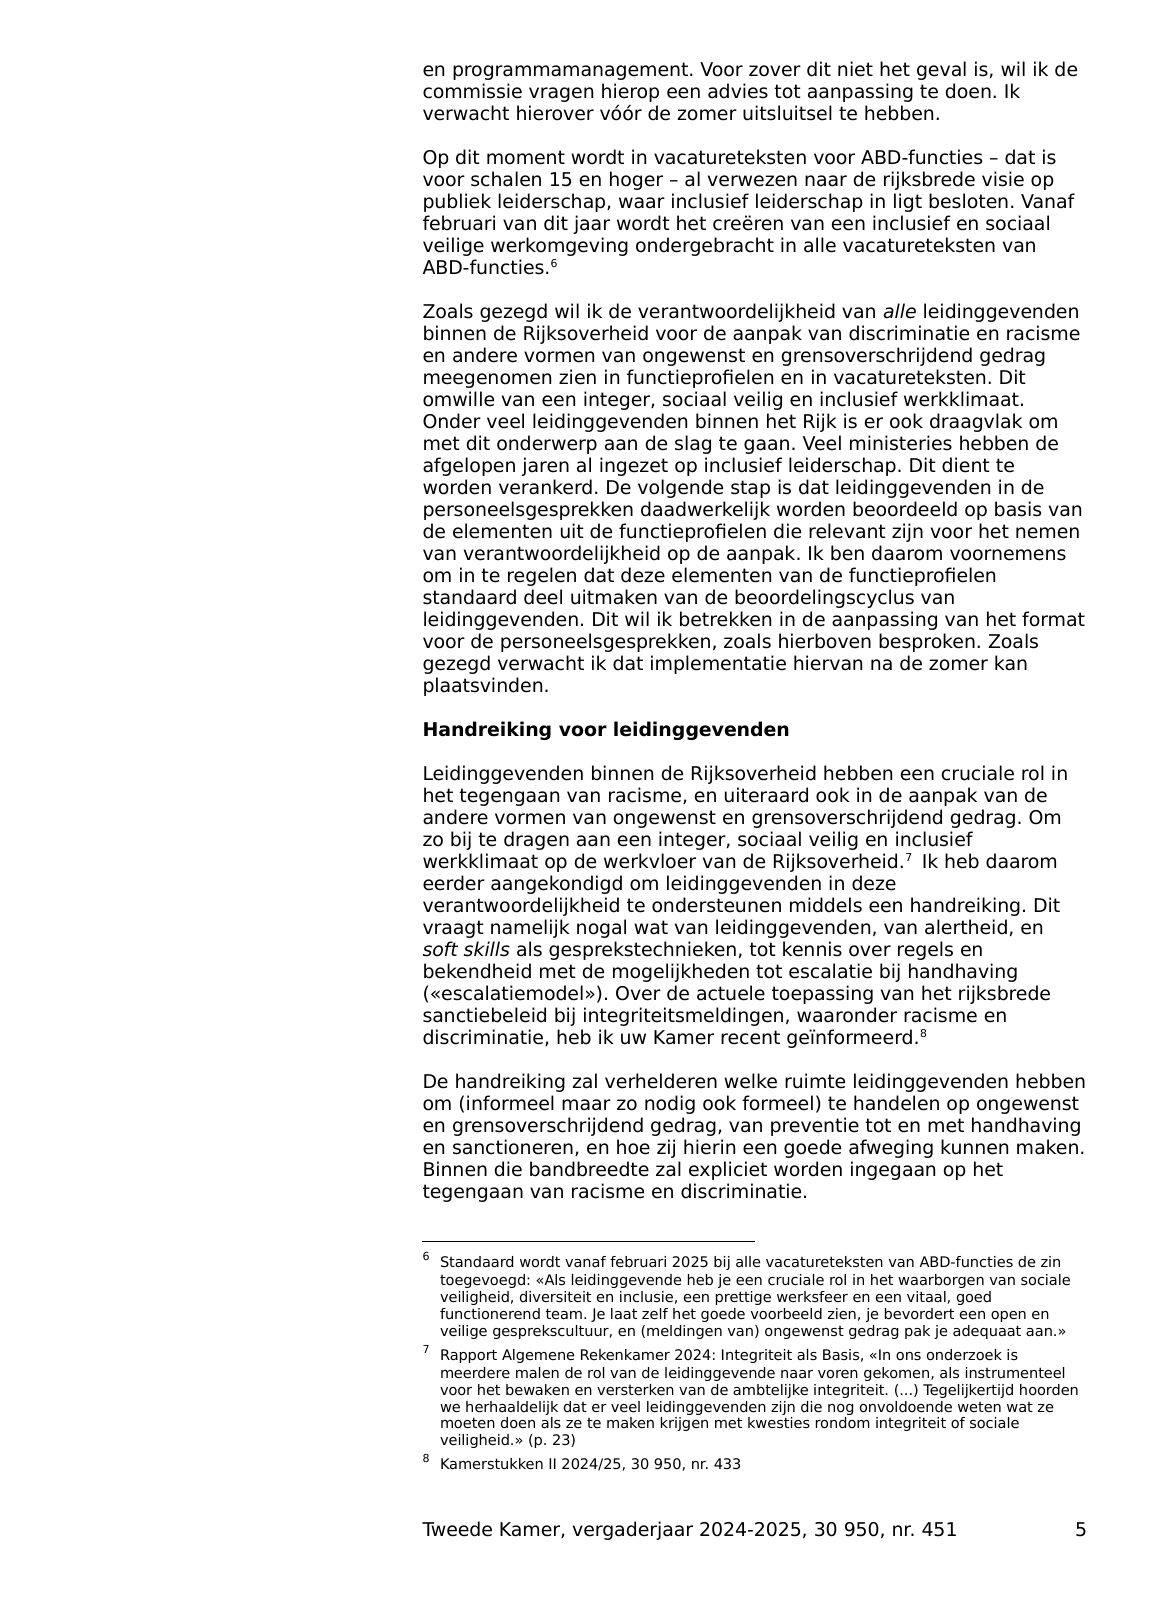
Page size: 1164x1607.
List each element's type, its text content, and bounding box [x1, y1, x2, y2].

text Zoals gezegd wil ik de verantwoordelijkheid van alle leidinggevenden binnen de Rijksoverheid voor de aanpak van discriminatie en racisme en andere vormen van ongewenst en grensoverschrijdend gedrag meegenomen zien in functieprofielen en in vacatureteksten. Dit omwille van een integer, sociaal veilig en inclusief werkklimaat. Onder veel leidinggevenden binnen het Rijk is er ook draagvlak om met dit onderwerp aan de slag te gaan. Veel ministeries hebben de afgelopen jaren al ingezet op inclusief leiderschap. Dit dient te worden verankerd. De volgende stap is dat leidinggevenden in de personeelsgesprekken daadwerkelijk worden beoordeeld op basis van de elementen uit de functieprofielen die relevant zijn voor het nemen van verantwoordelijkheid op de aanpak. Ik ben daarom voornemens om in te regelen dat deze elementen van de functieprofielen standaard deel uitmaken van de beoordelingscyclus van leidinggevenden. Dit wil ik betrekken in de aanpassing van het format voor de personeelsgesprekken, zoals hierboven besproken. Zoals gezegd verwacht ik dat implementatie hiervan na de zomer kan plaatsvinden. [422, 301, 1087, 697]
text Leidinggevenden binnen de Rijksoverheid hebben een cruciale rol in het tegengaan van racisme, en uiteraard ook in de aanpak van de andere vormen van ongewenst en grensoverschrijdend gedrag. Om zo bij te dragen aan een integer, sociaal veilig en inclusief werkklimaat op de werkvloer van de Rijksoverheid. Ik heb daarom eerder aangekondigd om leidinggevenden in deze verantwoordelijkheid te ondersteunen middels een handreiking. Dit vraagt namelijk nogal wat van leidinggevenden, van alertheid, en soft skills als gesprekstechnieken, tot kennis over regels en bekendheid met de mogelijkheden tot escalatie bij handhaving («escalatiemodel»). Over de actuele toepassing van het rijksbrede sanctiebeleid bij integriteitsmeldingen, waaronder racisme en discriminatie, heb ik uw Kamer recent geïnformeerd. [422, 763, 1087, 1049]
subtitle Handreiking voor leidinggevenden [422, 719, 1087, 741]
text De handreiking zal verhelderen welke ruimte leidinggevenden hebben om (informeel maar zo nodig ook formeel) te handelen op ongewenst en grensoverschrijdend gedrag, van preventie tot en met handhaving en sanctioneren, en hoe zij hierin een goede afweging kunnen maken. Binnen die bandbreedte zal expliciet worden ingegaan op het tegengaan van racisme en discriminatie. [422, 1071, 1087, 1203]
text en programmamanagement. Voor zover dit niet het geval is, wil ik de commissie vragen hierop een advies tot aanpassing te doen. Ik verwacht hierover vóór de zomer uitsluitsel te hebben. [422, 59, 1087, 125]
text Kamerstukken II 2024/25, 30 950, nr. 433 [422, 1452, 1087, 1474]
text Standaard wordt vanaf februari 2025 bij alle vacatureteksten van ABD-functies de zin toegevoegd: «Als leidinggevende heb je een cruciale rol in het waarborgen van sociale veiligheid, diversiteit en inclusie, een prettige werksfeer en een vitaal, goed functionerend team. Je laat zelf het goede voorbeeld zien, je bevordert een open en veilige gesprekscultuur, en (meldingen van) ongewenst gedrag pak je adequaat aan.» [422, 1250, 1087, 1340]
text Rapport Algemene Rekenkamer 2024: Integriteit als Basis, «In ons onderzoek is meerdere malen de rol van de leidinggevende naar voren gekomen, als instrumenteel voor het bewaken en versterken van de ambtelijke integriteit. (...) Tegelijkertijd hoorden we herhaaldelijk dat er veel leidinggevenden zijn die nog onvoldoende weten wat ze moeten doen als ze te maken krijgen met kwesties rondom integriteit of sociale veiligheid.» (p. 23) [422, 1343, 1087, 1449]
text Op dit moment wordt in vacatureteksten voor ABD-functies – dat is voor schalen 15 en hoger – al verwezen naar de rijksbrede visie op publiek leiderschap, waar inclusief leiderschap in ligt besloten. Vanaf februari van dit jaar wordt het creëren van een inclusief en sociaal veilige werkomgeving ondergebracht in alle vacatureteksten van ABD-functies. [422, 147, 1087, 279]
